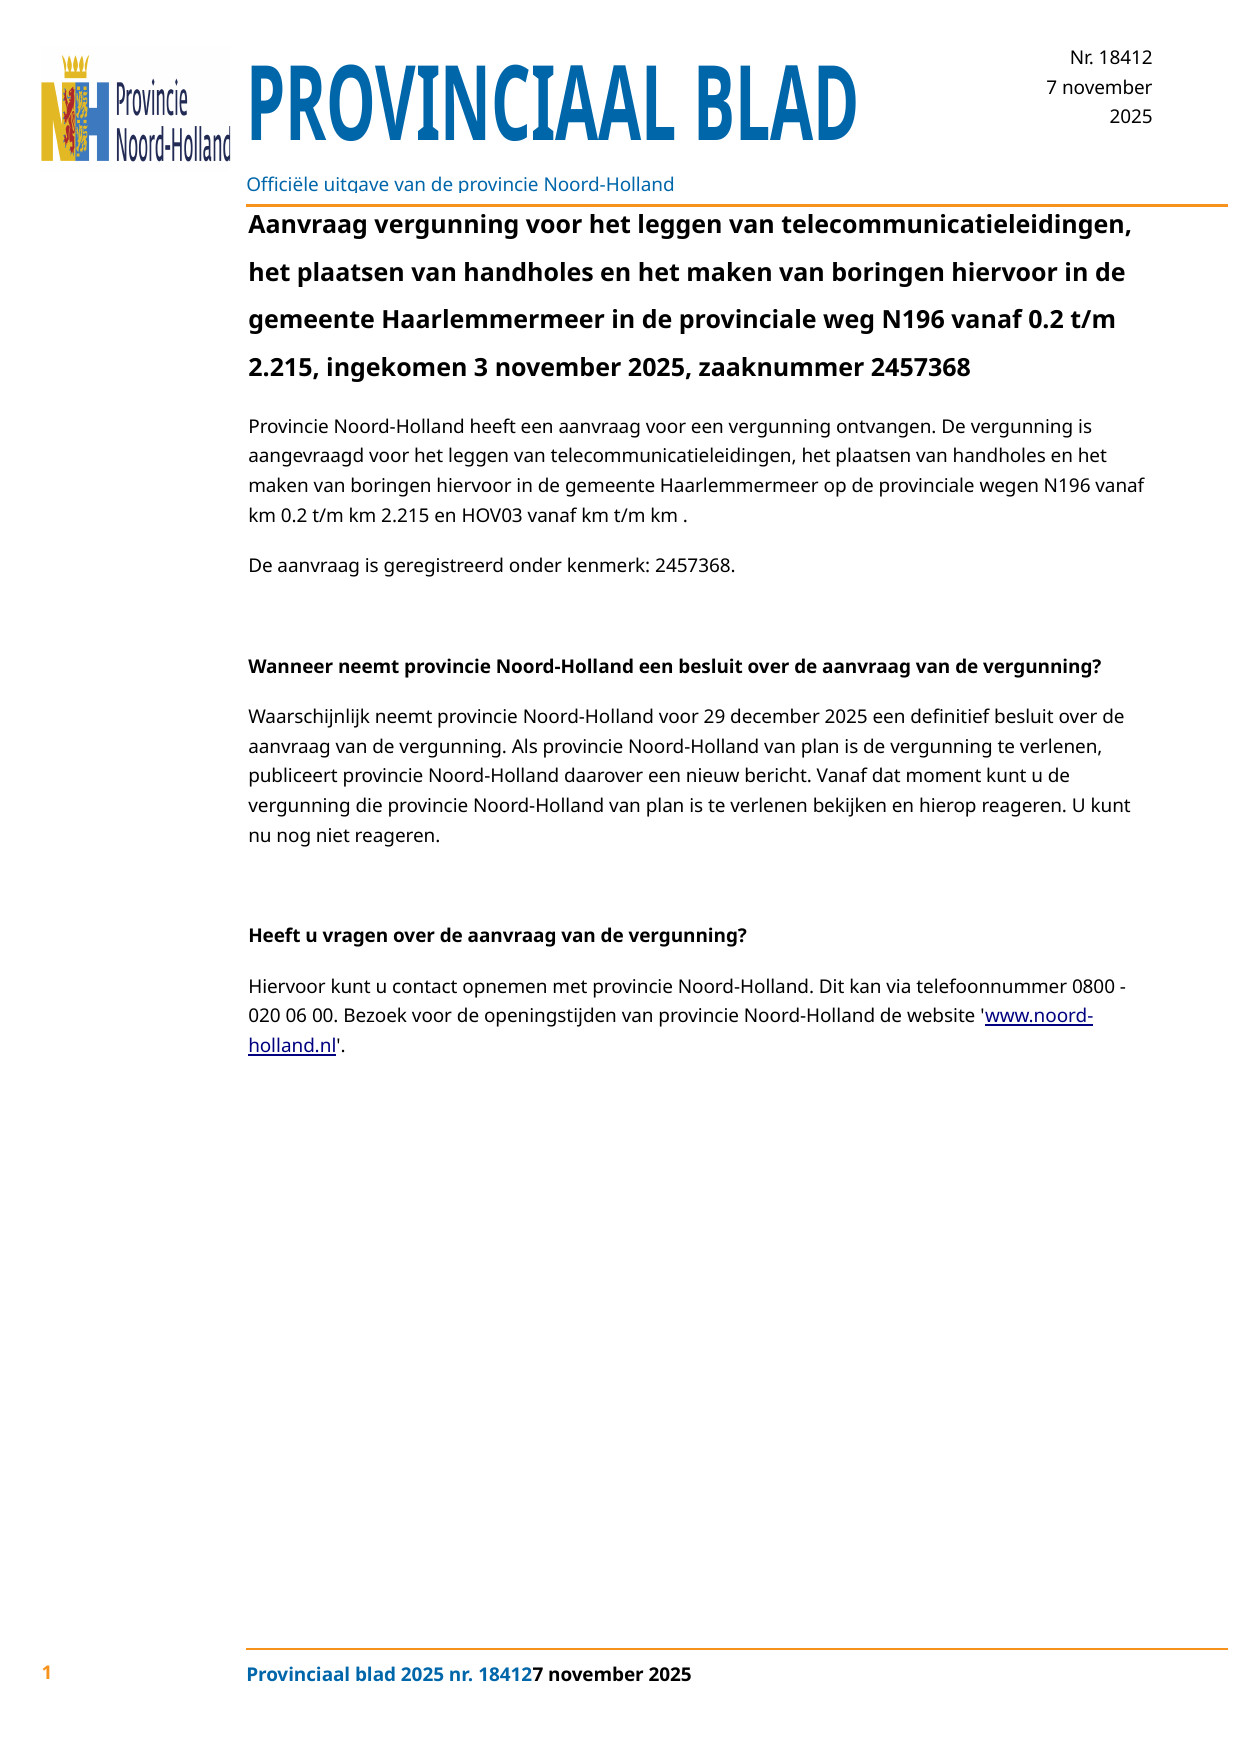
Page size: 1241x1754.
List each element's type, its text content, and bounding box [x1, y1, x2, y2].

text Hiervoor kunt u contact opnemen met provincie Noord-Holland. Dit kan via telefoonnummer 0800 - 020 06 00. Bezoek voor de openingstijden van provincie Noord-Holland de website 'www.noord-holland.nl'. [248, 973, 1152, 1058]
text Waarschijnlijk neemt provincie Noord-Holland voor 29 december 2025 een definitief besluit over de aanvraag van de vergunning. Als provincie Noord-Holland van plan is de vergunning te verlenen, publiceert provincie Noord-Holland daarover een nieuw bericht. Vanaf dat moment kunt u de vergunning die provincie Noord-Holland van plan is te verlenen bekijken en hierop reageren. U kunt nu nog niet reageren. [248, 703, 1152, 848]
text Aanvraag vergunning voor het leggen van telecommunicatieleidingen, het plaatsen van handholes en het maken van boringen hiervoor in de gemeente Haarlemmermeer in de provinciale weg N196 vanaf 0.2 t/m 2.215, ingekomen 3 november 2025, zaaknummer 2457368 [248, 207, 1152, 384]
text Heeft u vragen over de aanvraag van de vergunning? [248, 923, 1152, 948]
text De aanvraag is geregistreerd onder kenmerk: 2457368. [248, 552, 1152, 578]
text Wanneer neemt provincie Noord-Holland een besluit over de aanvraag van de vergunning? [248, 653, 1152, 679]
picture [41, 47, 231, 172]
text Provincie Noord-Holland heeft een aanvraag voor een vergunning ontvangen. De vergunning is aangevraagd voor het leggen van telecommunicatieleidingen, het plaatsen van handholes en het maken van boringen hiervoor in de gemeente Haarlemmermeer op de provinciale wegen N196 vanaf km 0.2 t/m km 2.215 en HOV03 vanaf km t/m km . [248, 413, 1152, 528]
